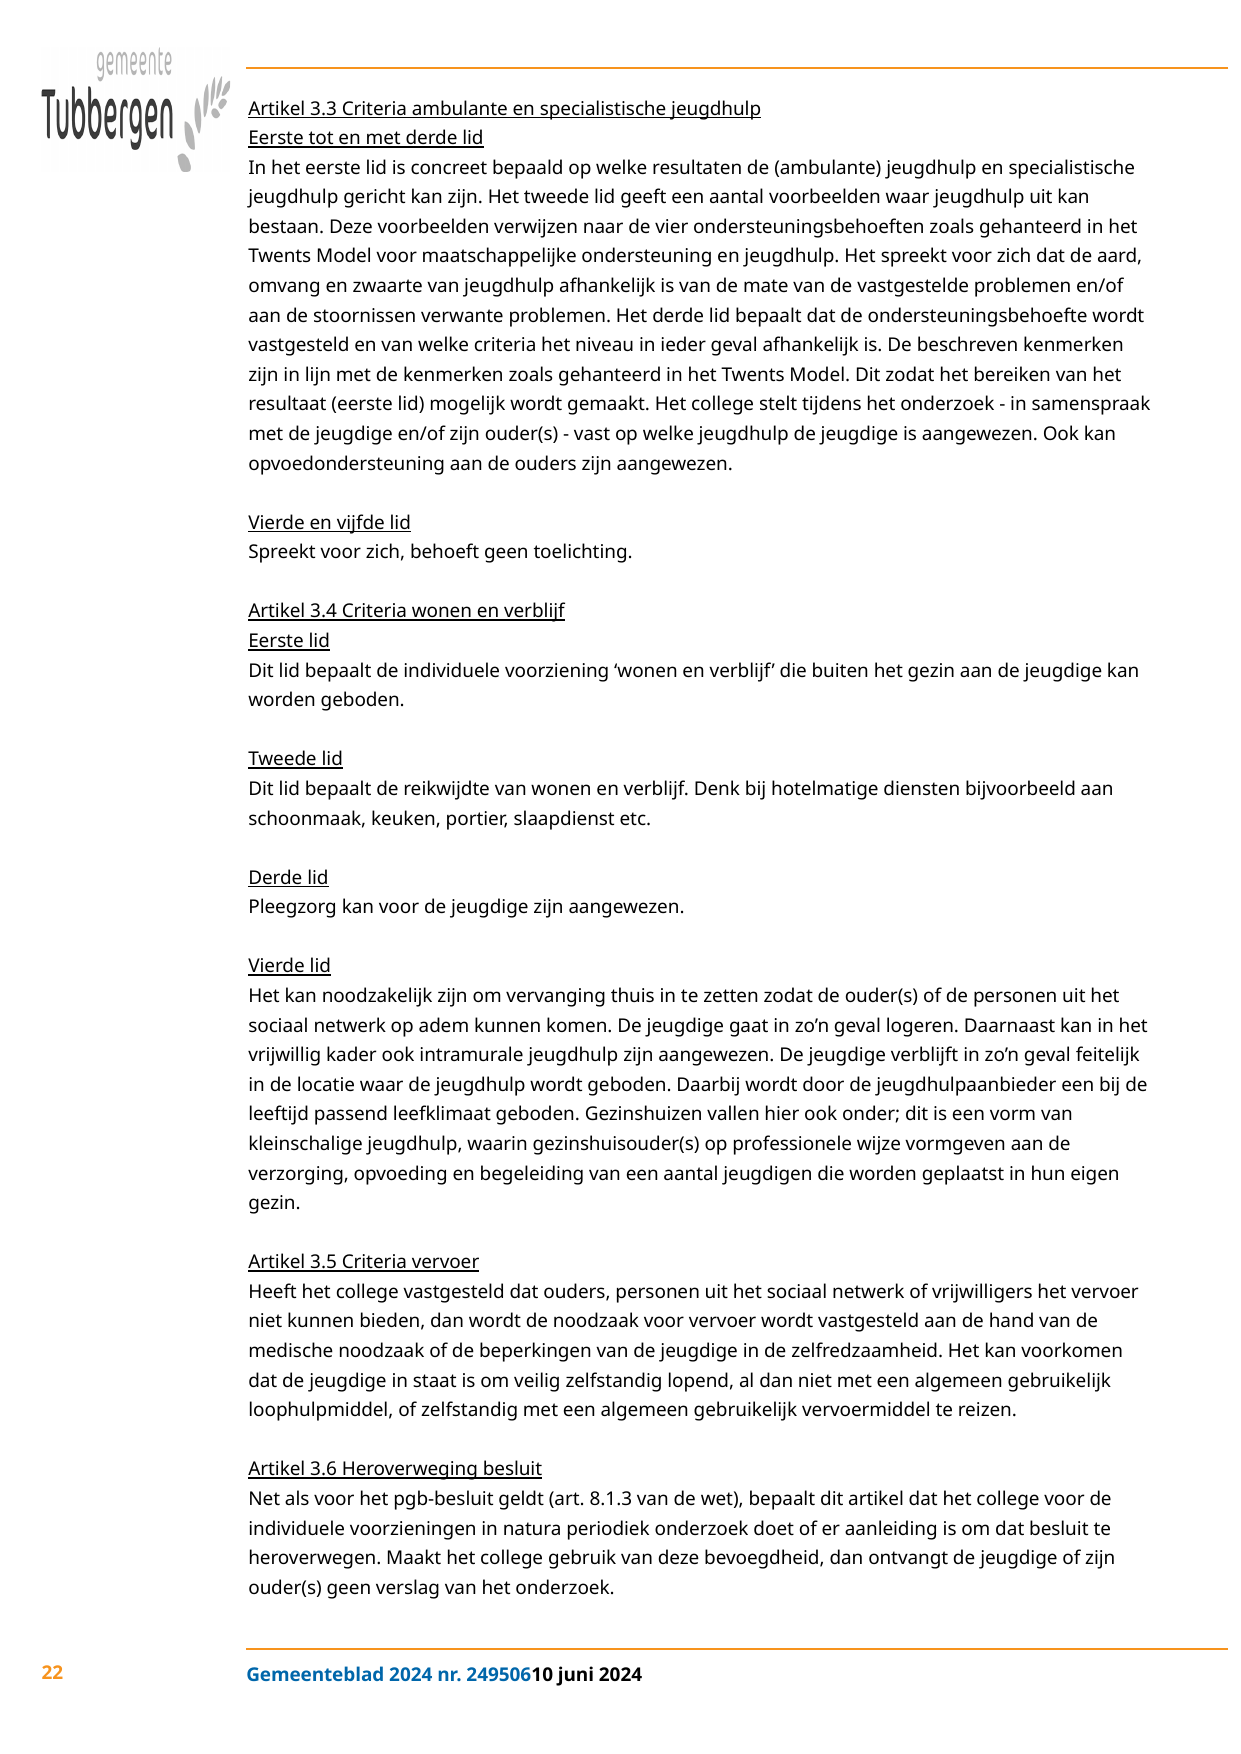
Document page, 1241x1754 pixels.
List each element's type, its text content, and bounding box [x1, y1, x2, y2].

text Eerste lid [248, 627, 1152, 653]
text Tweede lid [248, 746, 1152, 771]
text Artikel 3.3 Criteria ambulante en specialistische jeugdhulp [248, 95, 1152, 121]
text Derde lid [248, 864, 1152, 890]
text Heeft het college vastgesteld dat ouders, personen uit het sociaal netwerk of vrijwilligers het vervoer niet kunnen bieden, dan wordt de noodzaak voor vervoer wordt vastgesteld aan de hand van de medische noodzaak of de beperkingen van de jeugdige in de zelfredzaamheid. Het kan voorkomen dat de jeugdige in staat is om veilig zelfstandig lopend, al dan niet met een algemeen gebruikelijk loophulpmiddel, of zelfstandig met een algemeen gebruikelijk vervoermiddel te reizen. [248, 1278, 1152, 1422]
text Dit lid bepaalt de individuele voorziening ‘wonen en verblijf’ die buiten het gezin aan de jeugdige kan worden geboden. [248, 657, 1152, 712]
text Pleegzorg kan voor de jeugdige zijn aangewezen. [248, 893, 1152, 919]
text Spreekt voor zich, behoeft geen toelichting. [248, 538, 1152, 564]
text Eerste tot en met derde lid [248, 124, 1152, 150]
text Vierde lid [248, 953, 1152, 978]
text Artikel 3.5 Criteria vervoer [248, 1248, 1152, 1274]
text Het kan noodzakelijk zijn om vervanging thuis in te zetten zodat de ouder(s) of de personen uit het sociaal netwerk op adem kunnen komen. De jeugdige gaat in zo’n geval logeren. Daarnaast kan in het vrijwillig kader ook intramurale jeugdhulp zijn aangewezen. De jeugdige verblijft in zo’n geval feitelijk in de locatie waar de jeugdhulp wordt geboden. Daarbij wordt door de jeugdhulpaanbieder een bij de leeftijd passend leefklimaat geboden. Gezinshuizen vallen hier ook onder; dit is een vorm van kleinschalige jeugdhulp, waarin gezinshuisouder(s) op professionele wijze vormgeven aan de verzorging, opvoeding en begeleiding van een aantal jeugdigen die worden geplaatst in hun eigen gezin. [248, 982, 1152, 1215]
text Vierde en vijfde lid [248, 509, 1152, 535]
text In het eerste lid is concreet bepaald op welke resultaten de (ambulante) jeugdhulp en specialistische jeugdhulp gericht kan zijn. Het tweede lid geeft een aantal voorbeelden waar jeugdhulp uit kan bestaan. Deze voorbeelden verwijzen naar de vier ondersteuningsbehoeften zoals gehanteerd in het Twents Model voor maatschappelijke ondersteuning en jeugdhulp. Het spreekt voor zich dat de aard, omvang en zwaarte van jeugdhulp afhankelijk is van de mate van de vastgestelde problemen en/of aan de stoornissen verwante problemen. Het derde lid bepaalt dat de ondersteuningsbehoefte wordt vastgesteld en van welke criteria het niveau in ieder geval afhankelijk is. De beschreven kenmerken zijn in lijn met de kenmerken zoals gehanteerd in het Twents Model. Dit zodat het bereiken van het resultaat (eerste lid) mogelijk wordt gemaakt. Het college stelt tijdens het onderzoek - in samenspraak met de jeugdige en/of zijn ouder(s) - vast op welke jeugdhulp de jeugdige is aangewezen. Ook kan opvoedondersteuning aan de ouders zijn aangewezen. [248, 154, 1152, 476]
text Net als voor het pgb-besluit geldt (art. 8.1.3 van de wet), bepaalt dit artikel dat het college voor de individuele voorzieningen in natura periodiek onderzoek doet of er aanleiding is om dat besluit te heroverwegen. Maakt het college gebruik van deze bevoegdheid, dan ontvangt de jeugdige of zijn ouder(s) geen verslag van het onderzoek. [248, 1485, 1152, 1600]
text Artikel 3.6 Heroverweging besluit [248, 1456, 1152, 1481]
picture [41, 47, 231, 172]
text Dit lid bepaalt de reikwijdte van wonen en verblijf. Denk bij hotelmatige diensten bijvoorbeeld aan schoonmaak, keuken, portier, slaapdienst etc. [248, 775, 1152, 831]
text Artikel 3.4 Criteria wonen en verblijf [248, 598, 1152, 623]
